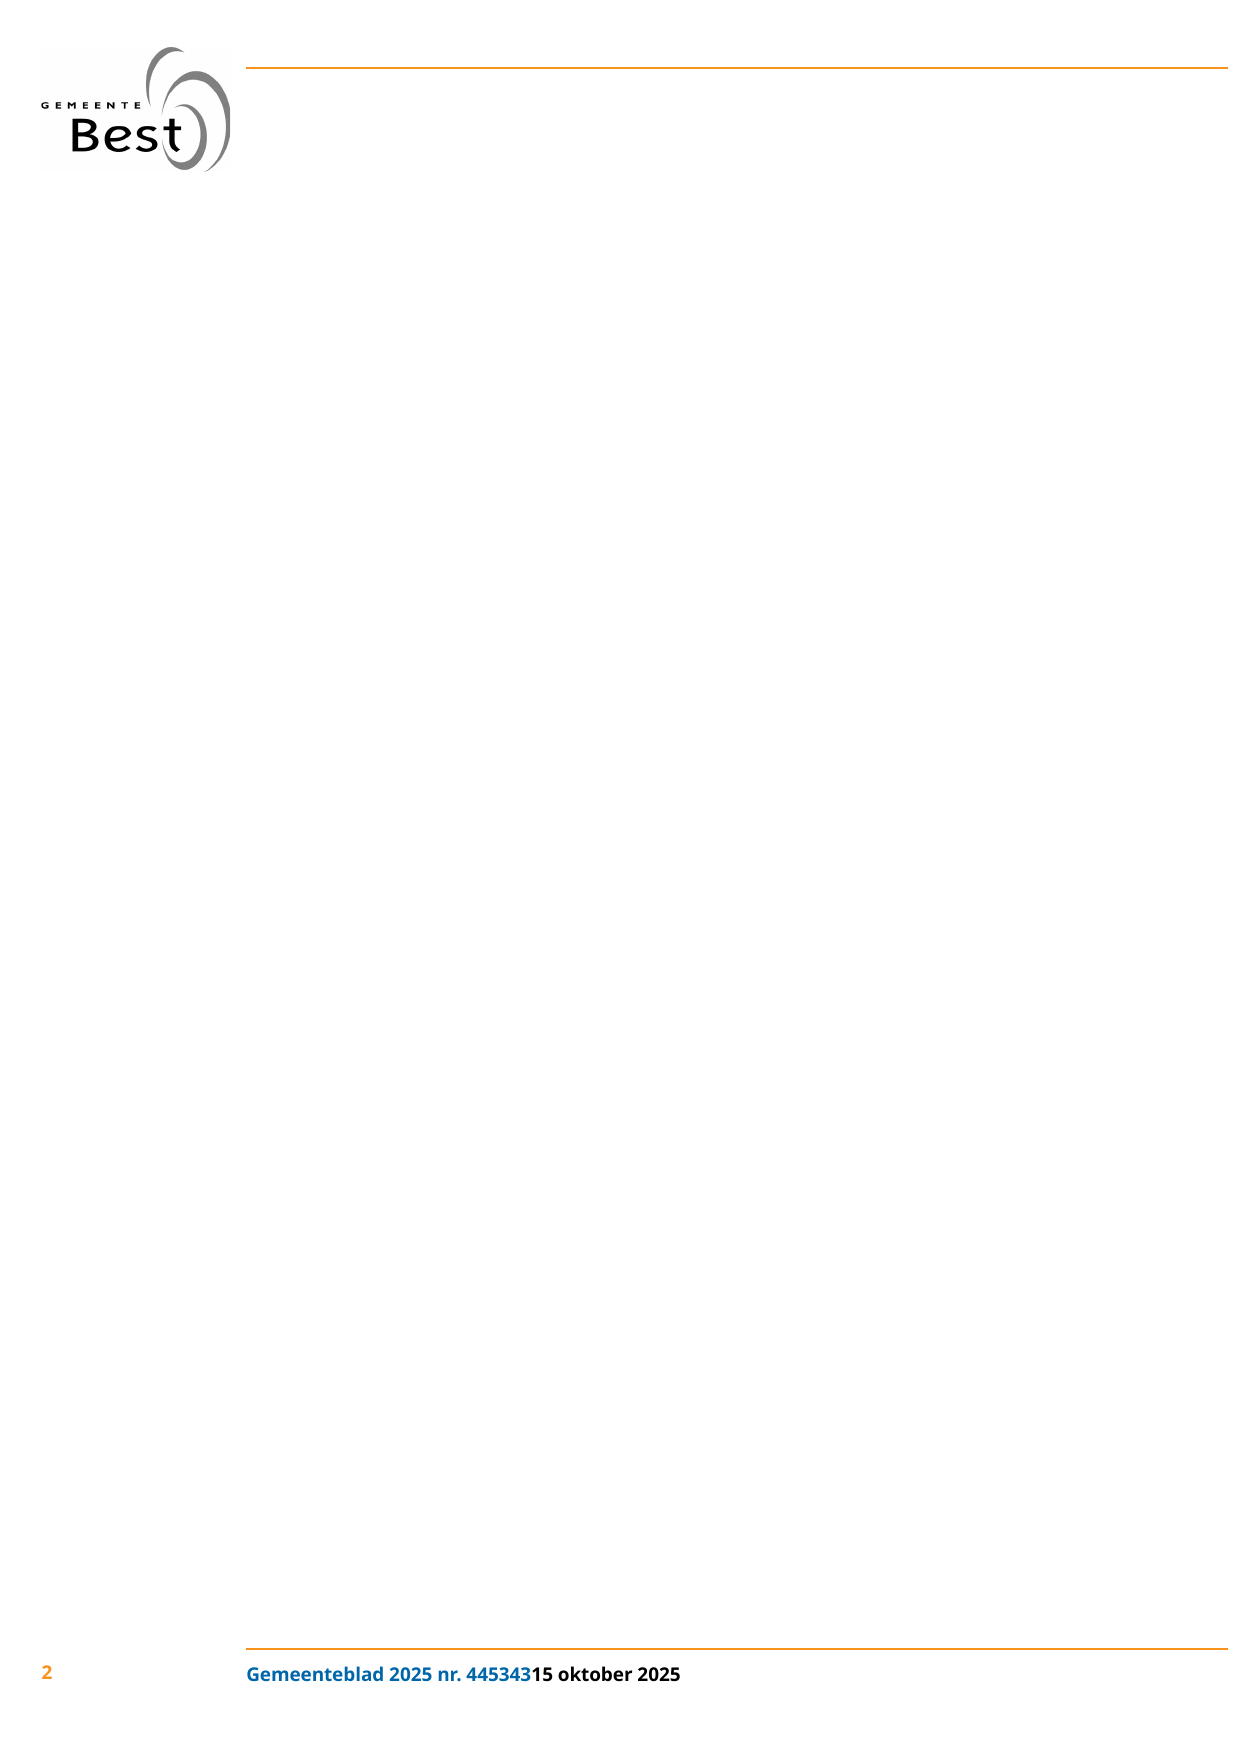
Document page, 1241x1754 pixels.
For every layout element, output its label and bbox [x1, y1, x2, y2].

picture [41, 47, 231, 172]
